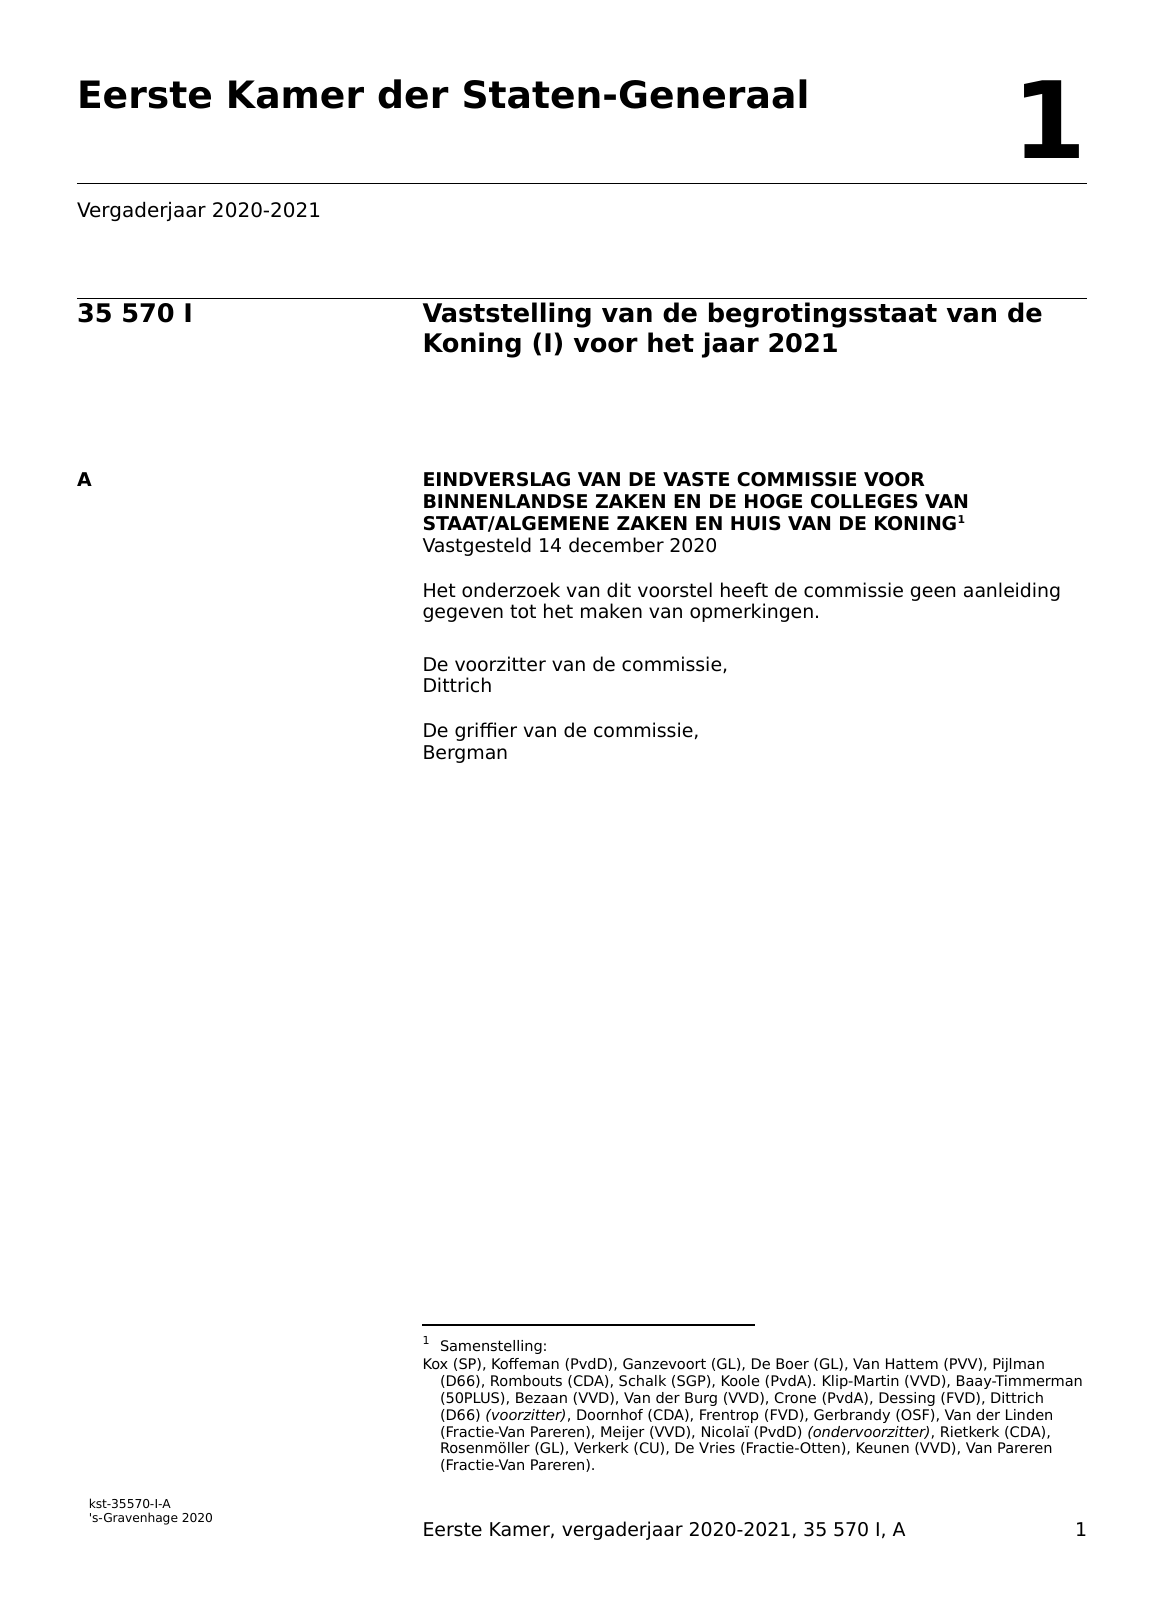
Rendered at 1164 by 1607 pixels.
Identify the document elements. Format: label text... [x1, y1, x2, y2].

text Het onderzoek van dit voorstel heeft de commissie geen aanleiding gegeven tot het maken van opmerkingen. [422, 579, 1087, 623]
table_header Eerste Kamer der Staten-Generaal [77, 59, 886, 183]
subtitle A EINDVERSLAG VAN DE VASTE COMMISSIE VOOR BINNENLANDSE ZAKEN EN DE HOGE COLLEGES VAN STAAT/ALGEMENE ZAKEN EN HUIS VAN DE KONING [77, 469, 1087, 535]
text 's-Gravenhage 2020 [88, 1511, 323, 1525]
text Kox (SP), Koffeman (PvdD), Ganzevoort (GL), De Boer (GL), Van Hattem (PVV), Pijlman (D66), Rombouts (CDA), Schalk (SGP), Koole (PvdA). Klip-Martin (VVD), Baay-Timmerman (50PLUS), Bezaan (VVD), Van der Burg (VVD), Crone (PvdA), Dessing (FVD), Dittrich (D66) (voorzitter), Doornhof (CDA), Frentrop (FVD), Gerbrandy (OSF), Van der Linden (Fractie-Van Pareren), Meijer (VVD), Nicolaï (PvdD) (ondervoorzitter), Rietkerk (CDA), Rosenmöller (GL), Verkerk (CU), De Vries (Fractie-Otten), Keunen (VVD), Van Pareren (Fractie-Van Pareren). [422, 1356, 1087, 1474]
text kst-35570-I-A [88, 1497, 323, 1511]
text De griffier van de commissie, Bergman [422, 719, 1087, 763]
text De voorzitter van de commissie, Dittrich [422, 653, 1087, 697]
subtitle 35 570 I Vaststelling van de begrotingsstaat van de Koning (I) voor het jaar 2021 [77, 299, 1087, 358]
text Samenstelling: [422, 1334, 1087, 1356]
table_cell Vergaderjaar 2020-2021 [77, 184, 1087, 298]
table_header 1 [886, 59, 1087, 183]
text Vastgesteld 14 december 2020 [422, 535, 1087, 557]
